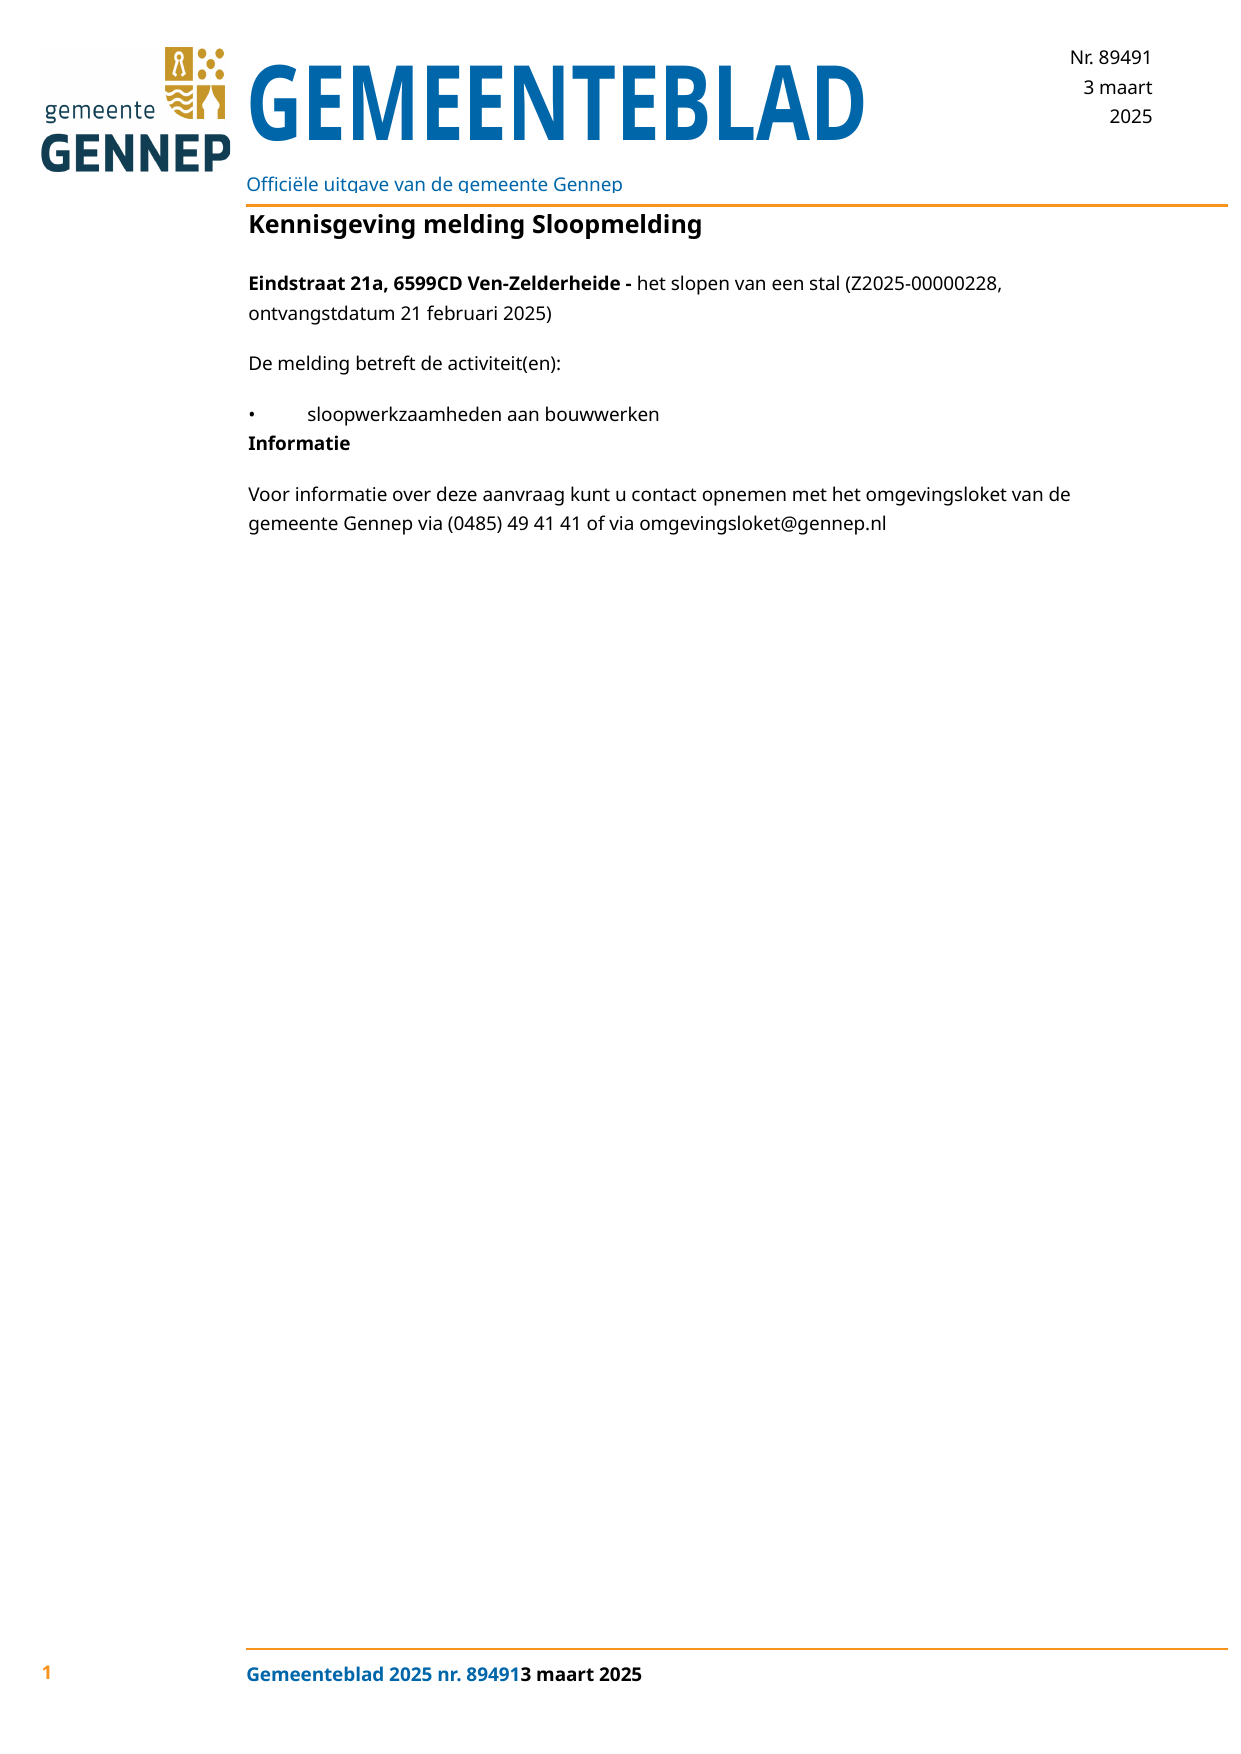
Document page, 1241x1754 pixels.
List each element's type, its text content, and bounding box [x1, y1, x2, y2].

text Voor informatie over deze aanvraag kunt u contact opnemen met het omgevingsloket van de gemeente Gennep via (0485) 49 41 41 of via omgevingsloket@gennep.nl [248, 481, 1152, 536]
text De melding betreft de activiteit(en): [248, 350, 1152, 376]
list sloopwerkzaamheden aan bouwwerken [248, 401, 1152, 426]
text Informatie [248, 430, 1152, 456]
text Kennisgeving melding Sloopmelding [248, 207, 1152, 241]
text Eindstraat 21a, 6599CD Ven-Zelderheide - het slopen van een stal (Z2025-00000228, ontvangstdatum 21 februari 2025) [248, 270, 1152, 326]
picture [41, 47, 231, 172]
